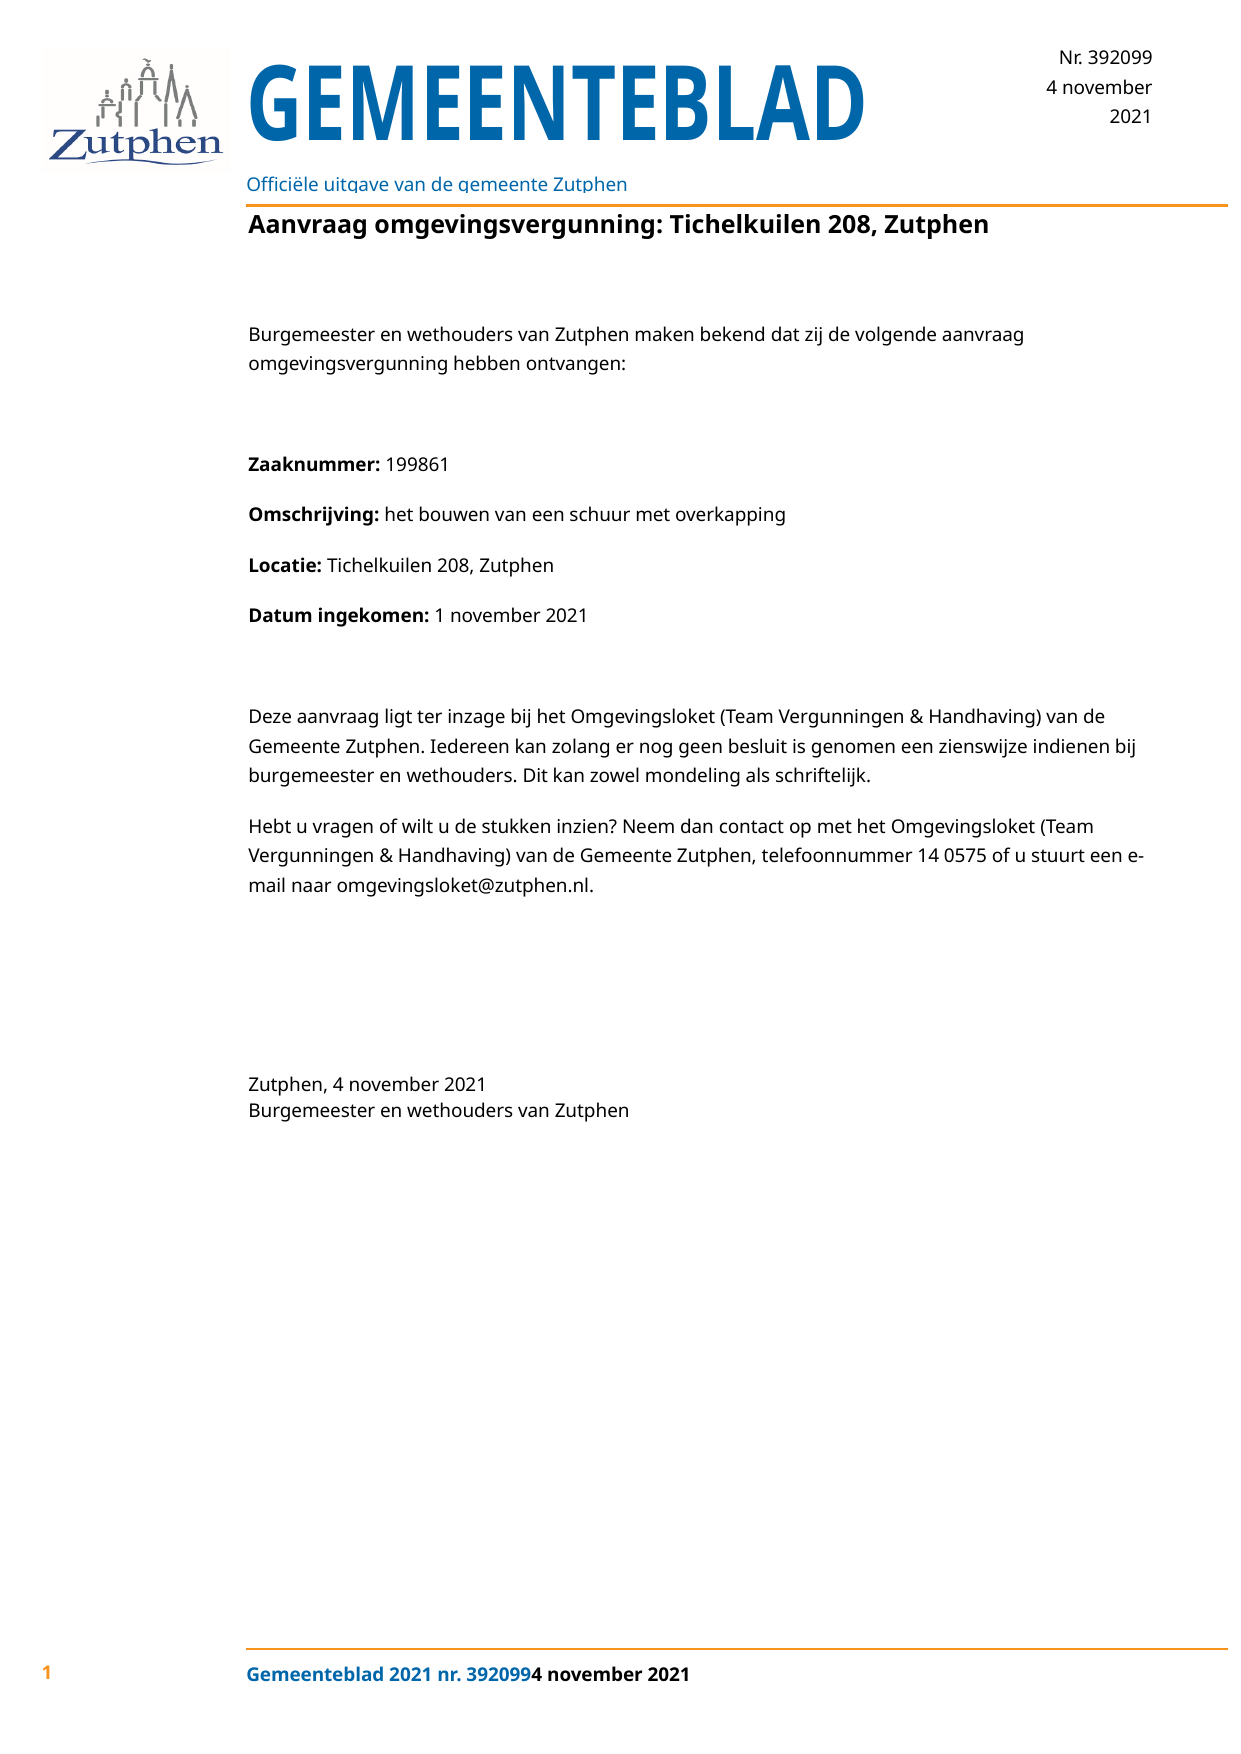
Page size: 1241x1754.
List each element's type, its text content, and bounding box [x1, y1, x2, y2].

text Deze aanvraag ligt ter inzage bij het Omgevingsloket (Team Vergunningen & Handhaving) van de Gemeente Zutphen. Iedereen kan zolang er nog geen besluit is genomen een zienswijze indienen bij burgemeester en wethouders. Dit kan zowel mondeling als schriftelijk. [248, 703, 1152, 788]
text Aanvraag omgevingsvergunning: Tichelkuilen 208, Zutphen [248, 207, 1152, 241]
text Burgemeester en wethouders van Zutphen [248, 1097, 1152, 1122]
text Datum ingekomen: 1 november 2021 [248, 602, 1152, 628]
text Burgemeester en wethouders van Zutphen maken bekend dat zij de volgende aanvraag omgevingsvergunning hebben ontvangen: [248, 321, 1152, 376]
text Zutphen, 4 november 2021 [248, 1071, 1152, 1097]
picture [41, 47, 231, 172]
text Locatie: Tichelkuilen 208, Zutphen [248, 552, 1152, 578]
text Hebt u vragen of wilt u de stukken inzien? Neem dan contact op met het Omgevingsloket (Team Vergunningen & Handhaving) van de Gemeente Zutphen, telefoonnummer 14 0575 of u stuurt een e-mail naar omgevingsloket@zutphen.nl. [248, 813, 1152, 898]
text Zaaknummer: 199861 [248, 451, 1152, 477]
text Omschrijving: het bouwen van een schuur met overkapping [248, 502, 1152, 527]
